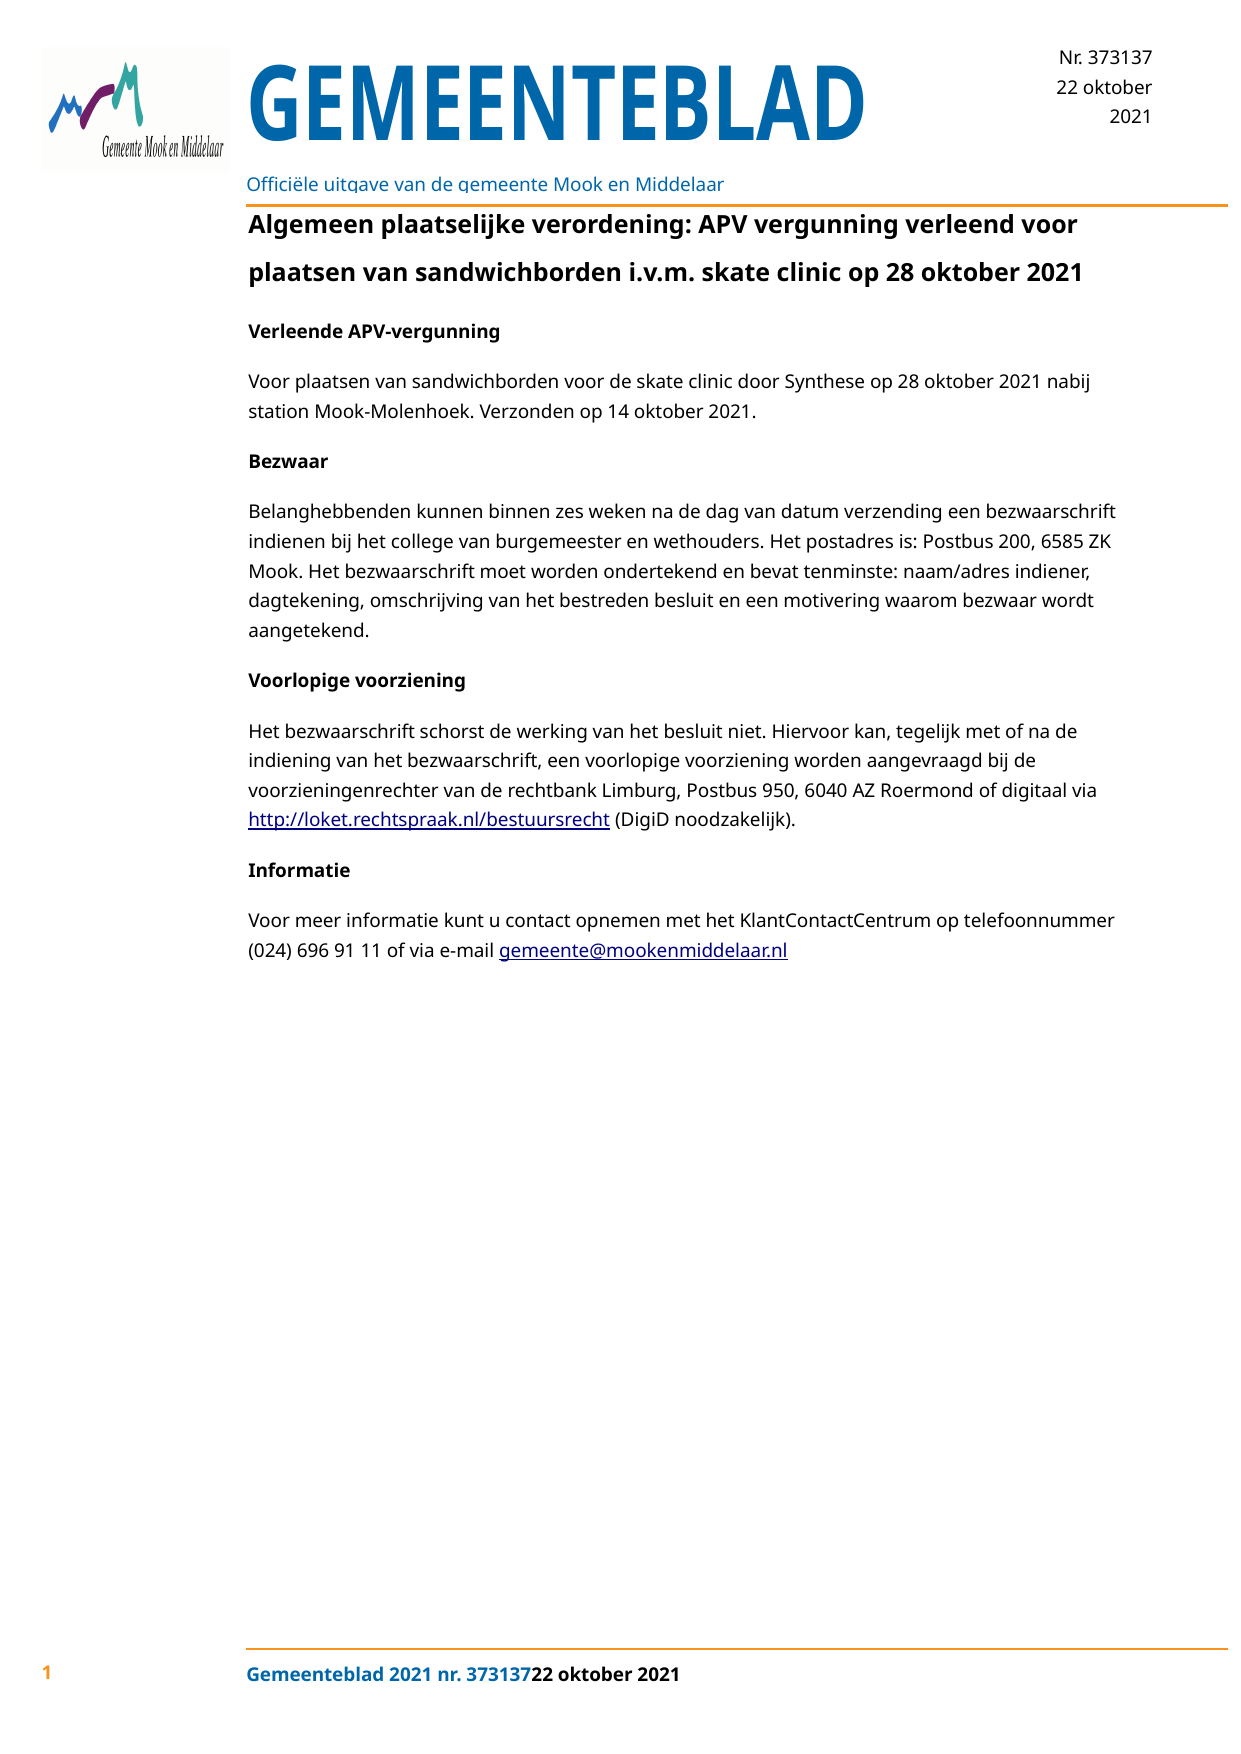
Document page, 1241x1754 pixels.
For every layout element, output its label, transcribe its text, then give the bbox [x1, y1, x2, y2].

text Algemeen plaatselijke verordening: APV vergunning verleend voor plaatsen van sandwichborden i.v.m. skate clinic op 28 oktober 2021 [248, 207, 1152, 288]
text Voorlopige voorziening [248, 667, 1152, 693]
picture [41, 47, 231, 172]
text Informatie [248, 857, 1152, 883]
text Belanghebbenden kunnen binnen zes weken na de dag van datum verzending een bezwaarschrift indienen bij het college van burgemeester en wethouders. Het postadres is: Postbus 200, 6585 ZK Mook. Het bezwaarschrift moet worden ondertekend en bevat tenminste: naam/adres indiener, dagtekening, omschrijving van het bestreden besluit en een motivering waarom bezwaar wordt aangetekend. [248, 499, 1152, 643]
text Voor meer informatie kunt u contact opnemen met het KlantContactCentrum op telefoonnummer (024) 696 91 11 of via e-mail gemeente@mookenmiddelaar.nl [248, 907, 1152, 963]
text Bezwaar [248, 448, 1152, 474]
text Voor plaatsen van sandwichborden voor de skate clinic door Synthese op 28 oktober 2021 nabij station Mook-Molenhoek. Verzonden op 14 oktober 2021. [248, 368, 1152, 424]
text Het bezwaarschrift schorst de werking van het besluit niet. Hiervoor kan, tegelijk met of na de indiening van het bezwaarschrift, een voorlopige voorziening worden aangevraagd bij de voorzieningenrechter van de rechtbank Limburg, Postbus 950, 6040 AZ Roermond of digitaal via http://loket.rechtspraak.nl/bestuursrecht (DigiD noodzakelijk). [248, 718, 1152, 832]
text Verleende APV-vergunning [248, 318, 1152, 344]
